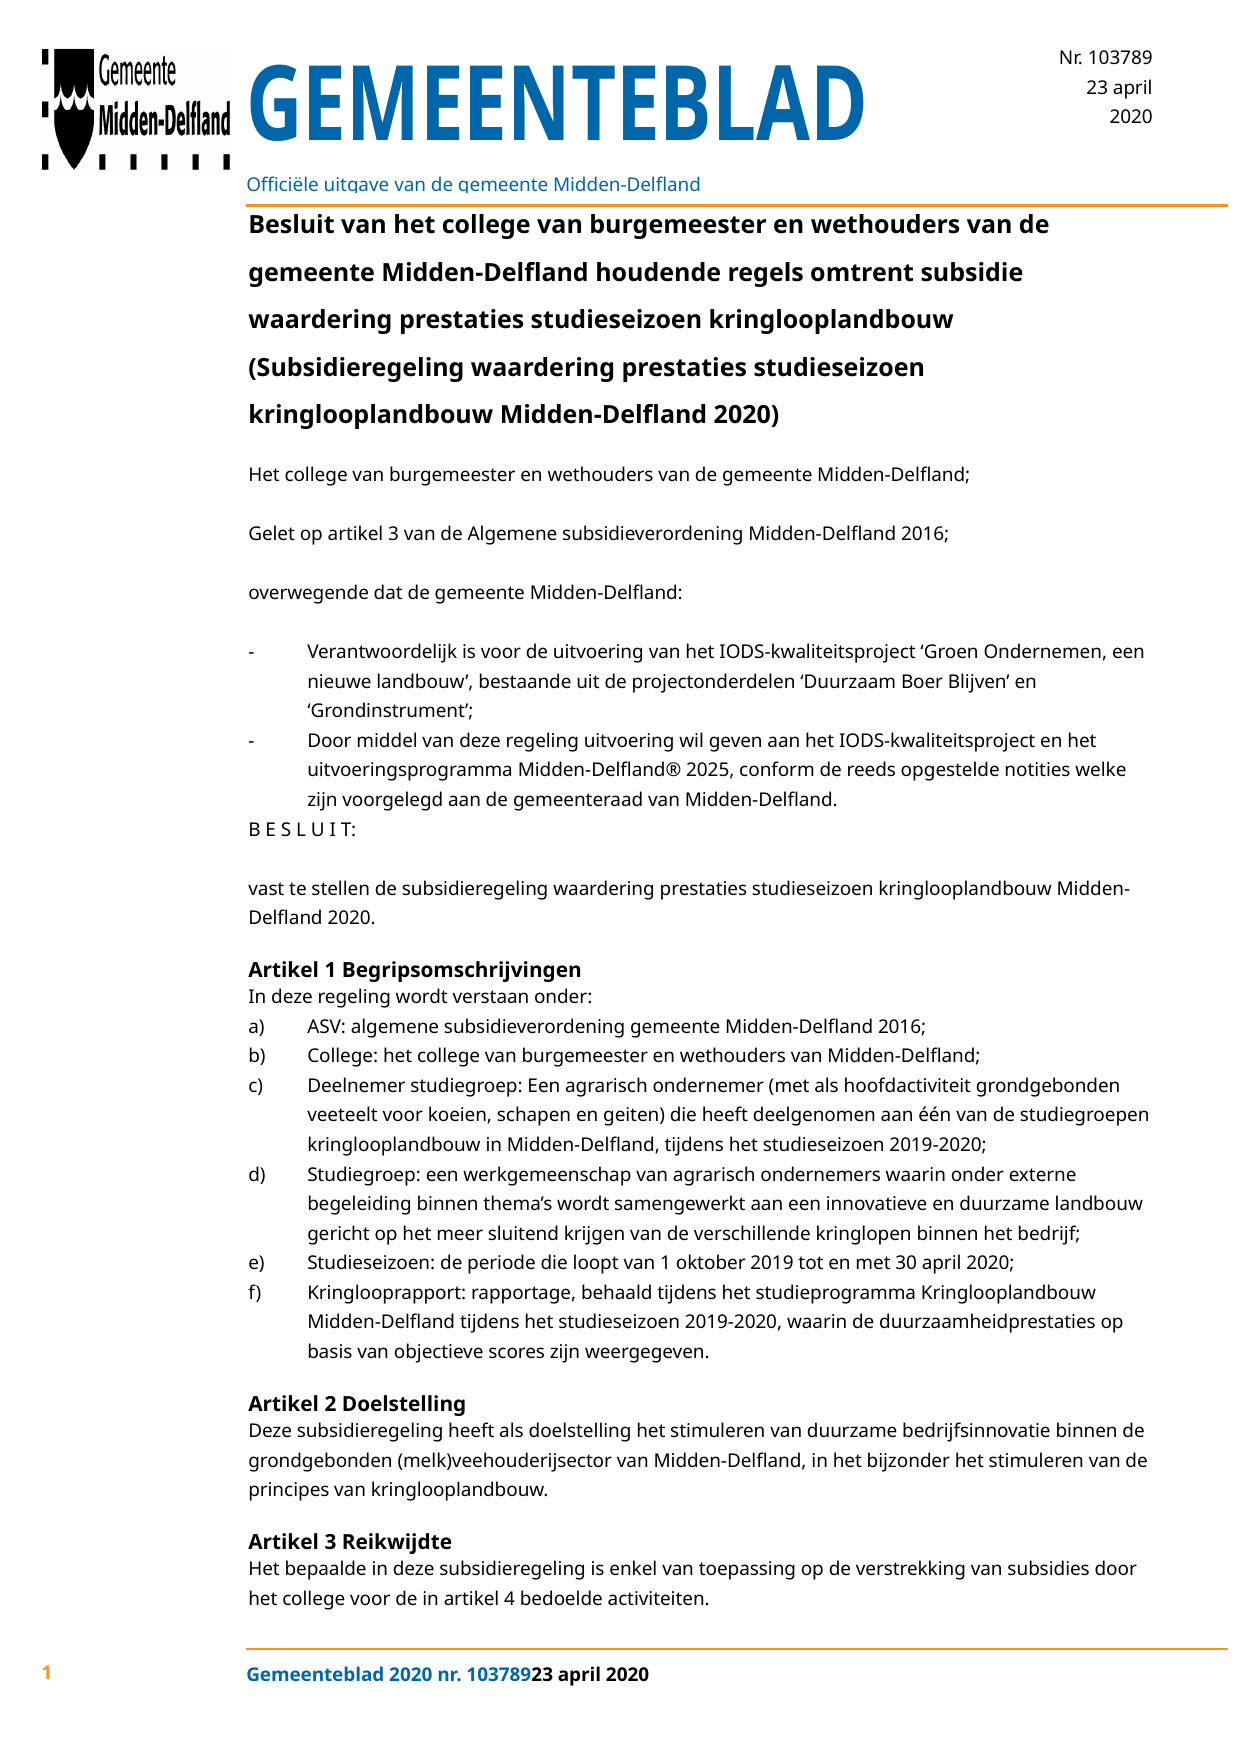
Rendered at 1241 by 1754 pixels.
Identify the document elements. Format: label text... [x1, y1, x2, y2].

text Het college van burgemeester en wethouders van de gemeente Midden-Delfland; [248, 461, 1152, 486]
text Besluit van het college van burgemeester en wethouders van de gemeente Midden-Delfland houdende regels omtrent subsidie waardering prestaties studieseizoen kringlooplandbouw (Subsidieregeling waardering prestaties studieseizoen kringlooplandbouw Midden-Delfland 2020) [248, 207, 1152, 431]
text Artikel 2 Doelstelling [248, 1389, 1152, 1417]
text overwegende dat de gemeente Midden-Delfland: [248, 579, 1152, 605]
list Door middel van deze regeling uitvoering wil geven aan het IODS-kwaliteitsproject en het uitvoeringsprogramma Midden-Delfland® 2025, conform de reeds opgestelde notities welke zijn voorgelegd aan de gemeenteraad van Midden-Delfland. [248, 727, 1152, 812]
text B E S L U I T: [248, 816, 1152, 841]
list ASV: algemene subsidieverordening gemeente Midden-Delfland 2016; [248, 1013, 1152, 1039]
list Studieseizoen: de periode die loopt van 1 oktober 2019 tot en met 30 april 2020; [248, 1249, 1152, 1275]
text Artikel 1 Begripsomschrijvingen [248, 955, 1152, 983]
list College: het college van burgemeester en wethouders van Midden-Delfland; [248, 1042, 1152, 1068]
text Het bepaalde in deze subsidieregeling is enkel van toepassing op de verstrekking van subsidies door het college voor de in artikel 4 bedoelde activiteiten. [248, 1555, 1152, 1611]
list Kringlooprapport: rapportage, behaald tijdens het studieprogramma Kringlooplandbouw Midden-Delfland tijdens het studieseizoen 2019-2020, waarin de duurzaamheidprestaties op basis van objectieve scores zijn weergegeven. [248, 1279, 1152, 1364]
text vast te stellen de subsidieregeling waardering prestaties studieseizoen kringlooplandbouw Midden-Delfland 2020. [248, 875, 1152, 930]
list Deelnemer studiegroep: Een agrarisch ondernemer (met als hoofdactiviteit grondgebonden veeteelt voor koeien, schapen en geiten) die heeft deelgenomen aan één van de studiegroepen kringlooplandbouw in Midden-Delfland, tijdens het studieseizoen 2019-2020; [248, 1072, 1152, 1157]
list Studiegroep: een werkgemeenschap van agrarisch ondernemers waarin onder externe begeleiding binnen thema’s wordt samengewerkt aan een innovatieve en duurzame landbouw gericht op het meer sluitend krijgen van de verschillende kringlopen binnen het bedrijf; [248, 1161, 1152, 1246]
list Verantwoordelijk is voor de uitvoering van het IODS-kwaliteitsproject ‘Groen Ondernemen, een nieuwe landbouw’, bestaande uit de projectonderdelen ‘Duurzaam Boer Blijven’ en ‘Grondinstrument’; [248, 638, 1152, 723]
text In deze regeling wordt verstaan onder: [248, 983, 1152, 1009]
text Deze subsidieregeling heeft als doelstelling het stimuleren van duurzame bedrijfsinnovatie binnen de grondgebonden (melk)veehouderijsector van Midden-Delfland, in het bijzonder het stimuleren van de principes van kringlooplandbouw. [248, 1417, 1152, 1502]
text Artikel 3 Reikwijdte [248, 1527, 1152, 1555]
picture [41, 47, 231, 172]
text Gelet op artikel 3 van de Algemene subsidieverordening Midden-Delfland 2016; [248, 520, 1152, 546]
